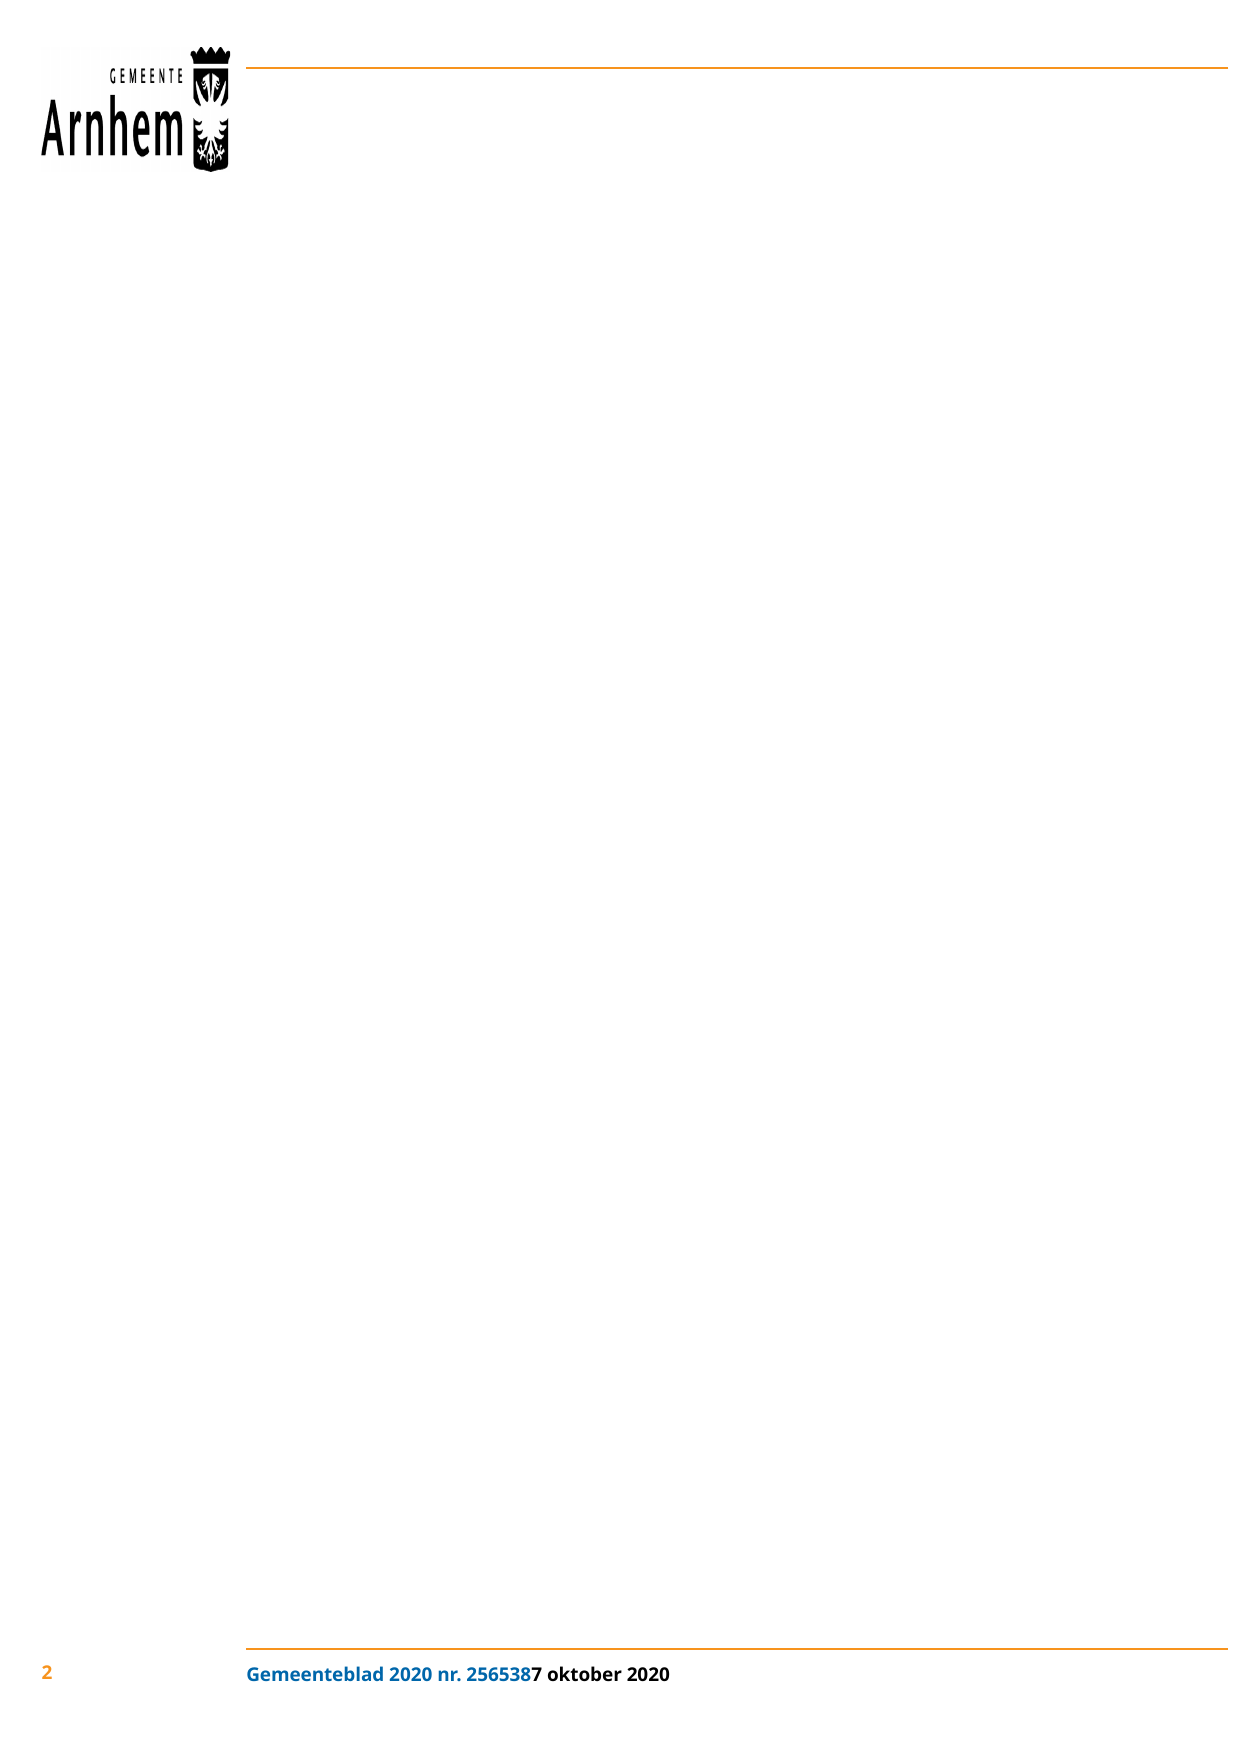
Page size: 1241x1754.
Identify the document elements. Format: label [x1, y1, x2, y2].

picture [41, 47, 231, 172]
